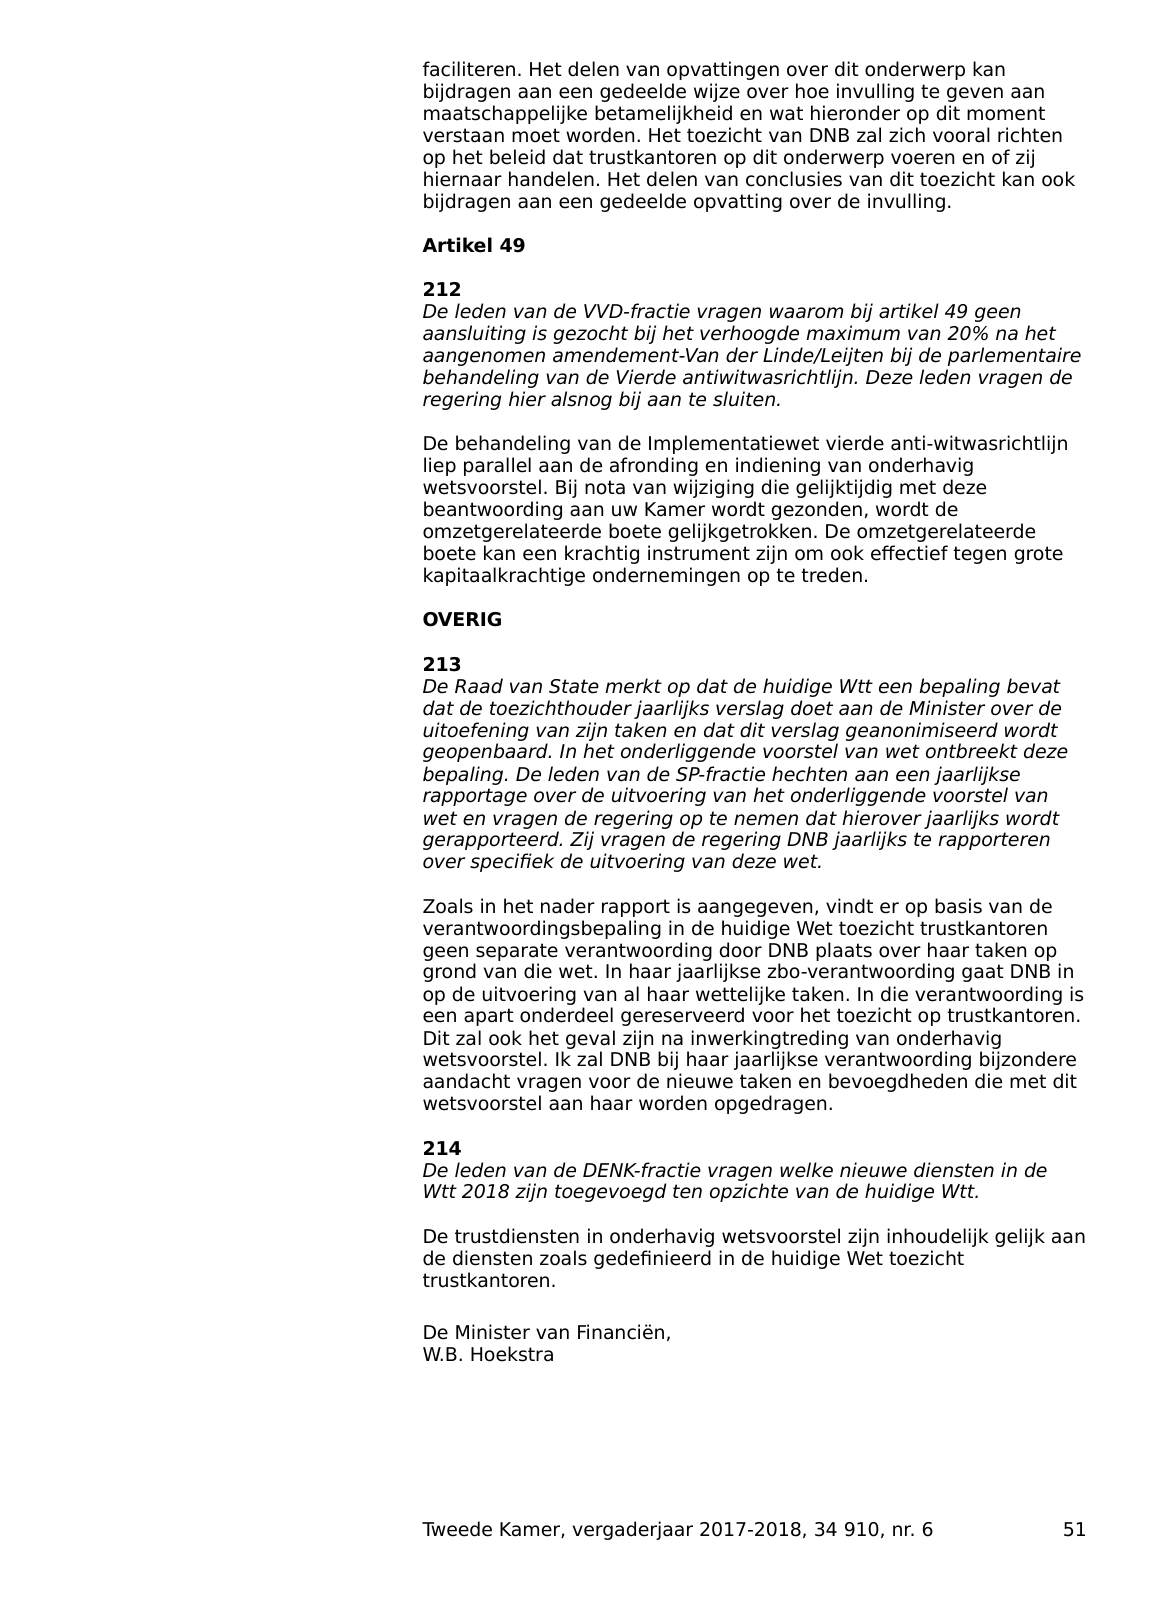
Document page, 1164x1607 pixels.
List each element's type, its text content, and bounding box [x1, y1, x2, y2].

text faciliteren. Het delen van opvattingen over dit onderwerp kan bijdragen aan een gedeelde wijze over hoe invulling te geven aan maatschappelijke betamelijkheid en wat hieronder op dit moment verstaan moet worden. Het toezicht van DNB zal zich vooral richten op het beleid dat trustkantoren op dit onderwerp voeren en of zij hiernaar handelen. Het delen van conclusies van dit toezicht kan ook bijdragen aan een gedeelde opvatting over de invulling. [422, 59, 1087, 213]
text De trustdiensten in onderhavig wetsvoorstel zijn inhoudelijk gelijk aan de diensten zoals gedefinieerd in de huidige Wet toezicht trustkantoren. [422, 1226, 1087, 1292]
text 212 [422, 279, 1087, 301]
subtitle OVERIG [422, 609, 1087, 631]
text De leden van de DENK-fractie vragen welke nieuwe diensten in de Wtt 2018 zijn toegevoegd ten opzichte van de huidige Wtt. [422, 1159, 1087, 1203]
text De Minister van Financiën, W.B. Hoekstra [422, 1322, 1087, 1366]
subtitle Artikel 49 [422, 235, 1087, 257]
text Zoals in het nader rapport is aangegeven, vindt er op basis van de verantwoordingsbepaling in de huidige Wet toezicht trustkantoren geen separate verantwoording door DNB plaats over haar taken op grond van die wet. In haar jaarlijkse zbo-verantwoording gaat DNB in op de uitvoering van al haar wettelijke taken. In die verantwoording is een apart onderdeel gereserveerd voor het toezicht op trustkantoren. Dit zal ook het geval zijn na inwerkingtreding van onderhavig wetsvoorstel. Ik zal DNB bij haar jaarlijkse verantwoording bijzondere aandacht vragen voor de nieuwe taken en bevoegdheden die met dit wetsvoorstel aan haar worden opgedragen. [422, 896, 1087, 1115]
text De Raad van State merkt op dat de huidige Wtt een bepaling bevat dat de toezichthouder jaarlijks verslag doet aan de Minister over de uitoefening van zijn taken en dat dit verslag geanonimiseerd wordt geopenbaard. In het onderliggende voorstel van wet ontbreekt deze bepaling. De leden van de SP-fractie hechten aan een jaarlijkse rapportage over de uitvoering van het onderliggende voorstel van wet en vragen de regering op te nemen dat hierover jaarlijks wordt gerapporteerd. Zij vragen de regering DNB jaarlijks te rapporteren over specifiek de uitvoering van deze wet. [422, 676, 1087, 873]
text De behandeling van de Implementatiewet vierde anti-witwasrichtlijn liep parallel aan de afronding en indiening van onderhavig wetsvoorstel. Bij nota van wijziging die gelijktijdig met deze beantwoording aan uw Kamer wordt gezonden, wordt de omzetgerelateerde boete gelijkgetrokken. De omzetgerelateerde boete kan een krachtig instrument zijn om ook effectief tegen grote kapitaalkrachtige ondernemingen op te treden. [422, 433, 1087, 587]
text 213 [422, 653, 1087, 676]
text De leden van de VVD-fractie vragen waarom bij artikel 49 geen aansluiting is gezocht bij het verhoogde maximum van 20% na het aangenomen amendement-Van der Linde/Leijten bij de parlementaire behandeling van de Vierde antiwitwasrichtlijn. Deze leden vragen de regering hier alsnog bij aan te sluiten. [422, 301, 1087, 411]
text 214 [422, 1137, 1087, 1159]
